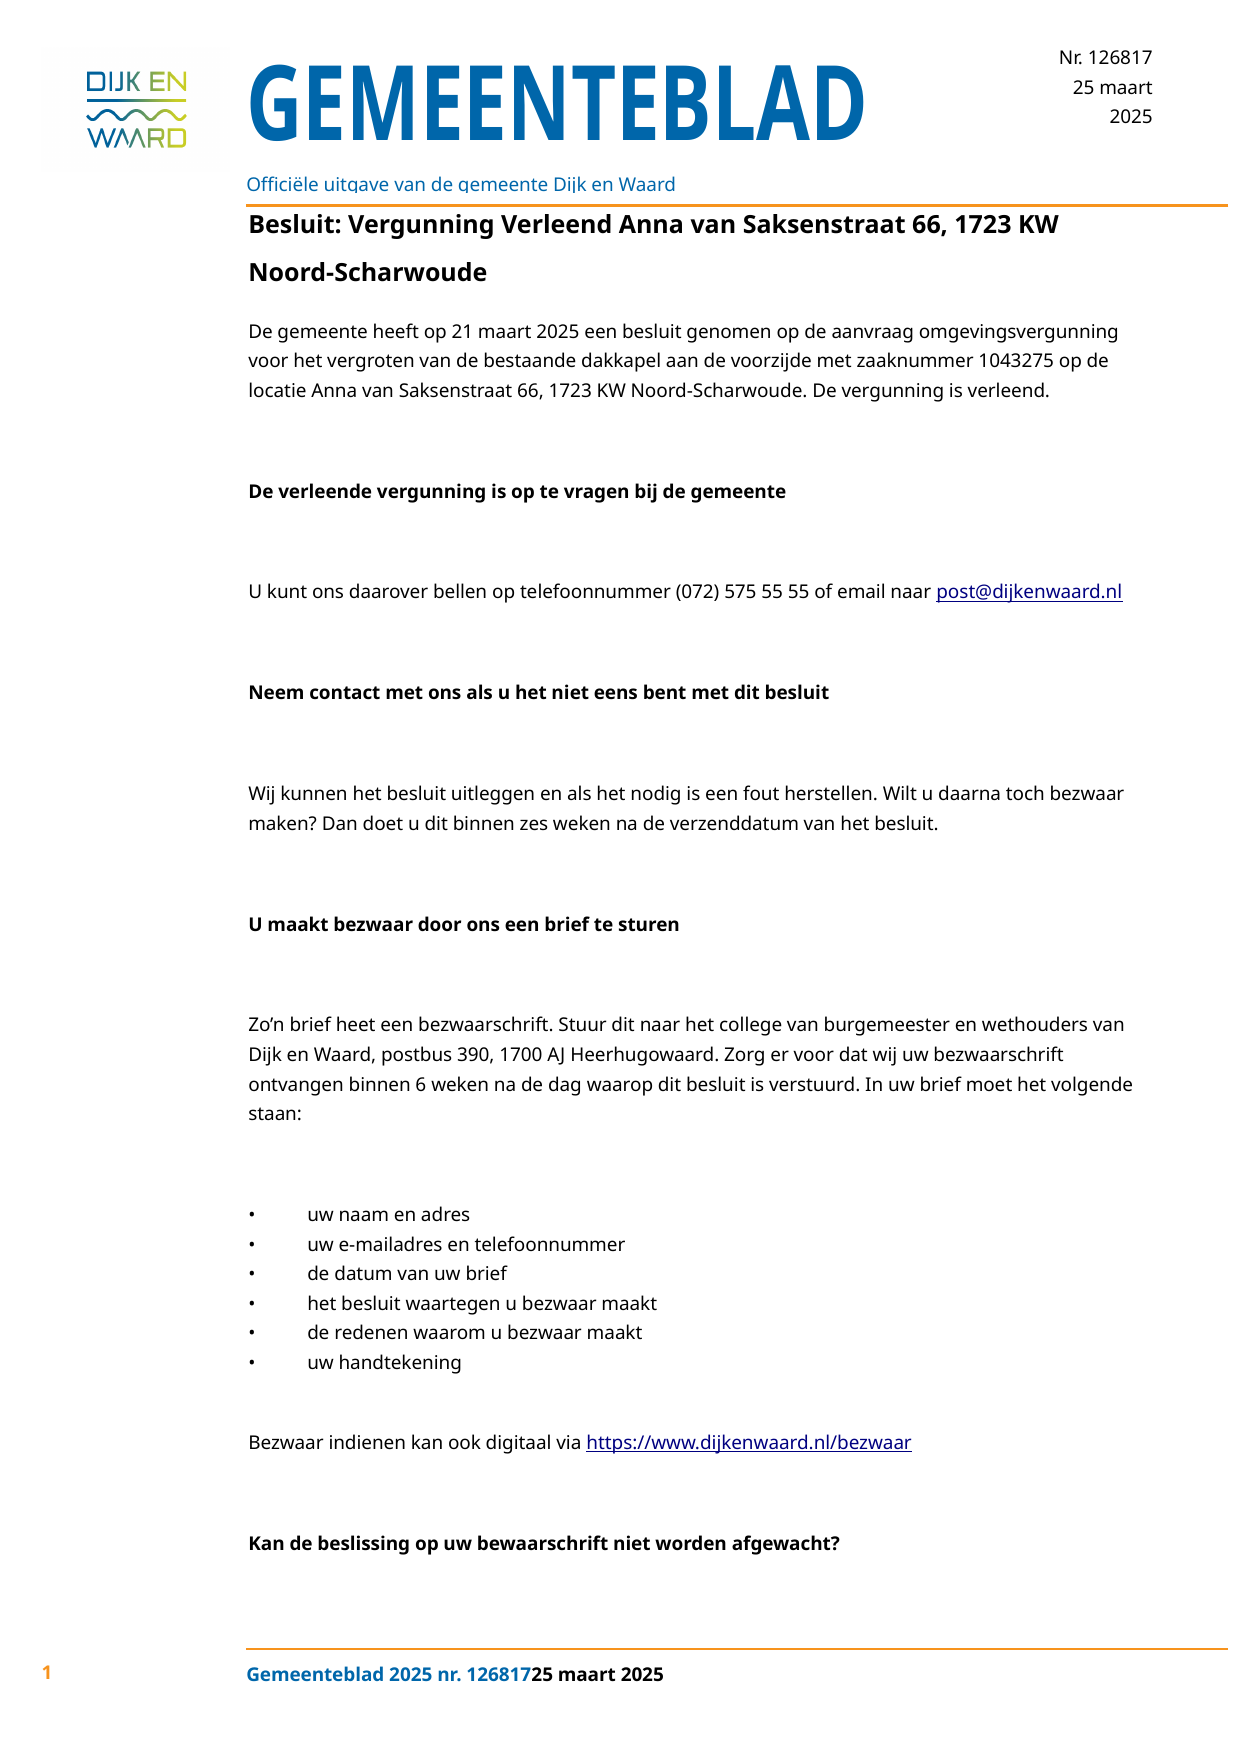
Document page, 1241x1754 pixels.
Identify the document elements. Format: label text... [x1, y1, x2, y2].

picture [41, 47, 231, 172]
text Wij kunnen het besluit uitleggen en als het nodig is een fout herstellen. Wilt u daarna toch bezwaar maken? Dan doet u dit binnen zes weken na de verzenddatum van het besluit. [248, 780, 1152, 836]
list uw handtekening [248, 1349, 1152, 1375]
list uw e-mailadres en telefoonnummer [248, 1231, 1152, 1257]
list uw naam en adres [248, 1201, 1152, 1227]
text De gemeente heeft op 21 maart 2025 een besluit genomen op de aanvraag omgevingsvergunning voor het vergroten van de bestaande dakkapel aan de voorzijde met zaaknummer 1043275 op de locatie Anna van Saksenstraat 66, 1723 KW Noord-Scharwoude. De vergunning is verleend. [248, 318, 1152, 403]
text Besluit: Vergunning Verleend Anna van Saksenstraat 66, 1723 KW Noord-Scharwoude [248, 207, 1152, 288]
list het besluit waartegen u bezwaar maakt [248, 1290, 1152, 1316]
text De verleende vergunning is op te vragen bij de gemeente [248, 478, 1152, 504]
text Zo’n brief heet een bezwaarschrift. Stuur dit naar het college van burgemeester en wethouders van Dijk en Waard, postbus 390, 1700 AJ Heerhugowaard. Zorg er voor dat wij uw bezwaarschrift ontvangen binnen 6 weken na de dag waarop dit besluit is verstuurd. In uw brief moet het volgende staan: [248, 1012, 1152, 1126]
text Bezwaar indienen kan ook digitaal via https://www.dijkenwaard.nl/bezwaar [248, 1429, 1152, 1455]
list de datum van uw brief [248, 1260, 1152, 1286]
text U kunt ons daarover bellen op telefoonnummer (072) 575 55 55 of email naar post@dijkenwaard.nl [248, 579, 1152, 604]
text U maakt bezwaar door ons een brief te sturen [248, 911, 1152, 937]
text Kan de beslissing op uw bewaarschrift niet worden afgewacht? [248, 1530, 1152, 1556]
text Neem contact met ons als u het niet eens bent met dit besluit [248, 679, 1152, 705]
list de redenen waarom u bezwaar maakt [248, 1319, 1152, 1345]
